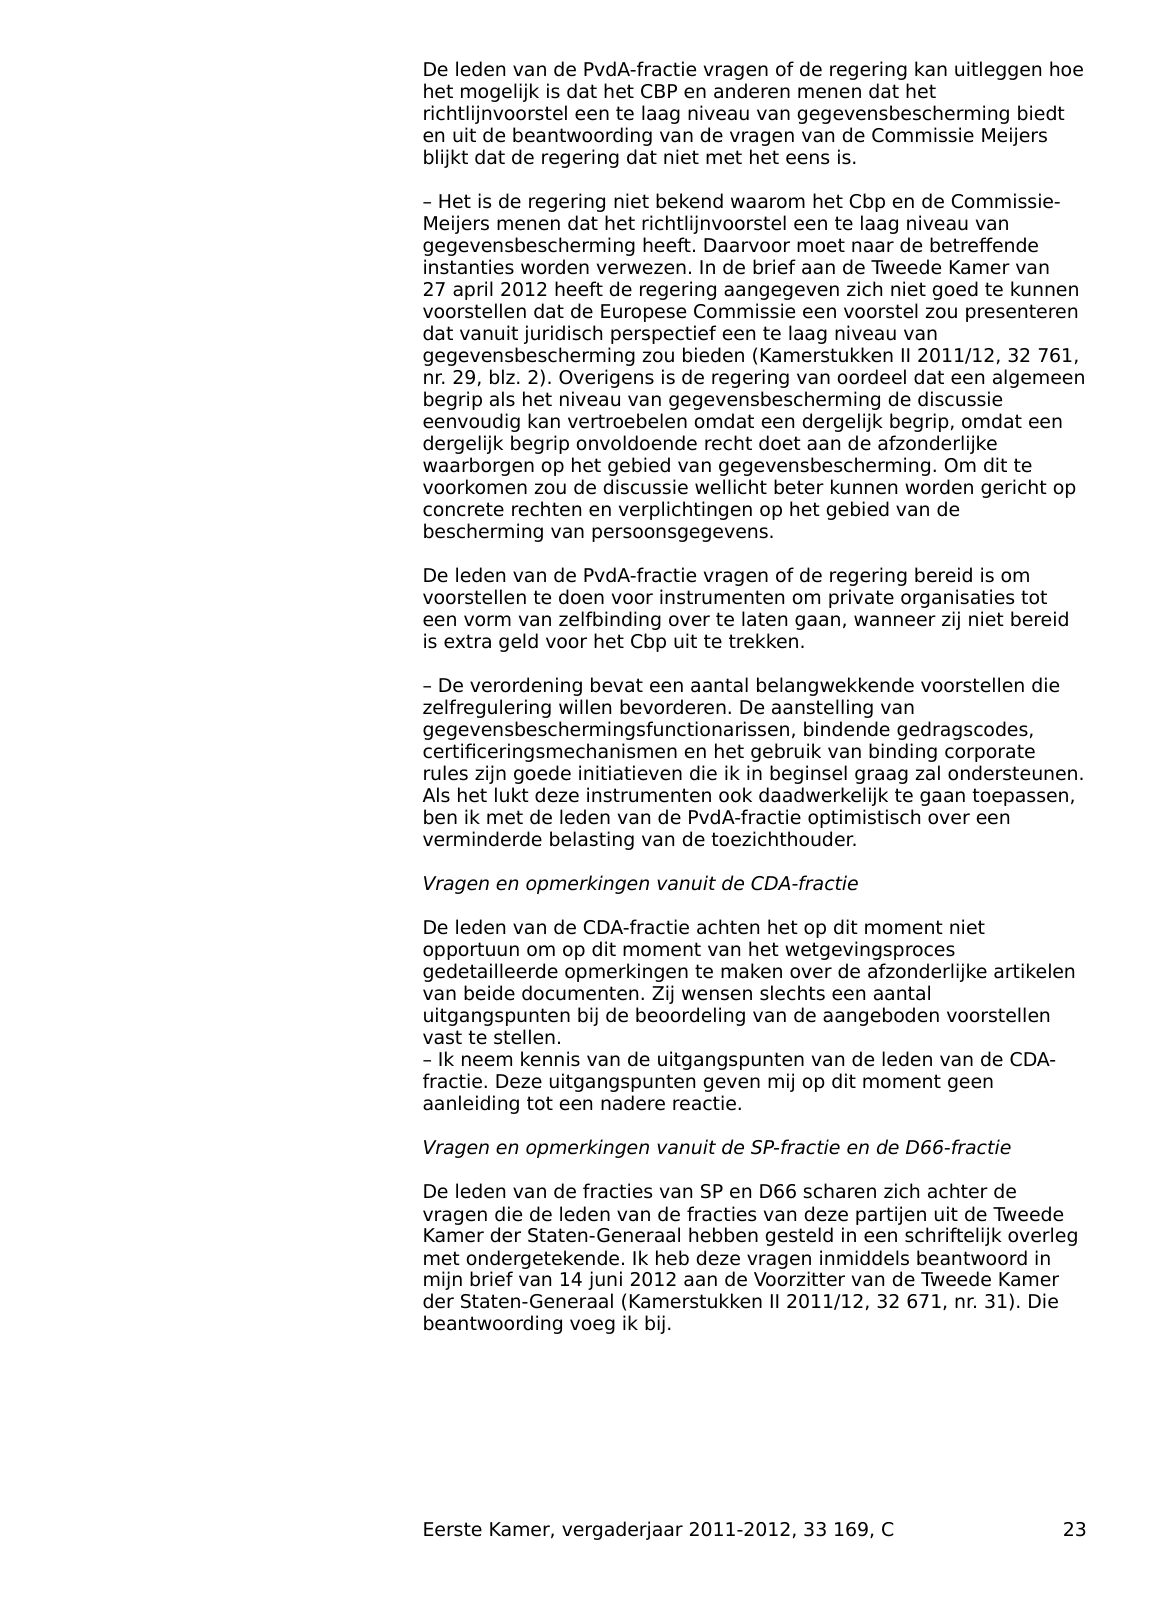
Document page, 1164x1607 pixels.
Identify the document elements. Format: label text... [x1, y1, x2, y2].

text – Ik neem kennis van de uitgangspunten van de leden van de CDA-fractie. Deze uitgangspunten geven mij op dit moment geen aanleiding tot een nadere reactie. [422, 1049, 1087, 1115]
text – De verordening bevat een aantal belangwekkende voorstellen die zelfregulering willen bevorderen. De aanstelling van gegevensbeschermingsfunctionarissen, bindende gedragscodes, certificeringsmechanismen en het gebruik van binding corporate rules zijn goede initiatieven die ik in beginsel graag zal ondersteunen. Als het lukt deze instrumenten ook daadwerkelijk te gaan toepassen, ben ik met de leden van de PvdA-fractie optimistisch over een verminderde belasting van de toezichthouder. [422, 675, 1087, 851]
text – Het is de regering niet bekend waarom het Cbp en de Commissie-Meijers menen dat het richtlijnvoorstel een te laag niveau van gegevensbescherming heeft. Daarvoor moet naar de betreffende instanties worden verwezen. In de brief aan de Tweede Kamer van 27 april 2012 heeft de regering aangegeven zich niet goed te kunnen voorstellen dat de Europese Commissie een voorstel zou presenteren dat vanuit juridisch perspectief een te laag niveau van gegevensbescherming zou bieden (Kamerstukken II 2011/12, 32 761, nr. 29, blz. 2). Overigens is de regering van oordeel dat een algemeen begrip als het niveau van gegevensbescherming de discussie eenvoudig kan vertroebelen omdat een dergelijk begrip, omdat een dergelijk begrip onvoldoende recht doet aan de afzonderlijke waarborgen op het gebied van gegevensbescherming. Om dit te voorkomen zou de discussie wellicht beter kunnen worden gericht op concrete rechten en verplichtingen op het gebied van de bescherming van persoonsgegevens. [422, 191, 1087, 543]
text De leden van de PvdA-fractie vragen of de regering bereid is om voorstellen te doen voor instrumenten om private organisaties tot een vorm van zelfbinding over te laten gaan, wanneer zij niet bereid is extra geld voor het Cbp uit te trekken. [422, 565, 1087, 653]
subtitle Vragen en opmerkingen vanuit de CDA-fractie [422, 873, 1087, 895]
text De leden van de CDA-fractie achten het op dit moment niet opportuun om op dit moment van het wetgevingsproces gedetailleerde opmerkingen te maken over de afzonderlijke artikelen van beide documenten. Zij wensen slechts een aantal uitgangspunten bij de beoordeling van de aangeboden voorstellen vast te stellen. [422, 917, 1087, 1049]
text De leden van de PvdA-fractie vragen of de regering kan uitleggen hoe het mogelijk is dat het CBP en anderen menen dat het richtlijnvoorstel een te laag niveau van gegevensbescherming biedt en uit de beantwoording van de vragen van de Commissie Meijers blijkt dat de regering dat niet met het eens is. [422, 59, 1087, 169]
text De leden van de fracties van SP en D66 scharen zich achter de vragen die de leden van de fracties van deze partijen uit de Tweede Kamer der Staten-Generaal hebben gesteld in een schriftelijk overleg met ondergetekende. Ik heb deze vragen inmiddels beantwoord in mijn brief van 14 juni 2012 aan de Voorzitter van de Tweede Kamer der Staten-Generaal (Kamerstukken II 2011/12, 32 671, nr. 31). Die beantwoording voeg ik bij. [422, 1181, 1087, 1335]
subtitle Vragen en opmerkingen vanuit de SP-fractie en de D66-fractie [422, 1137, 1087, 1159]
